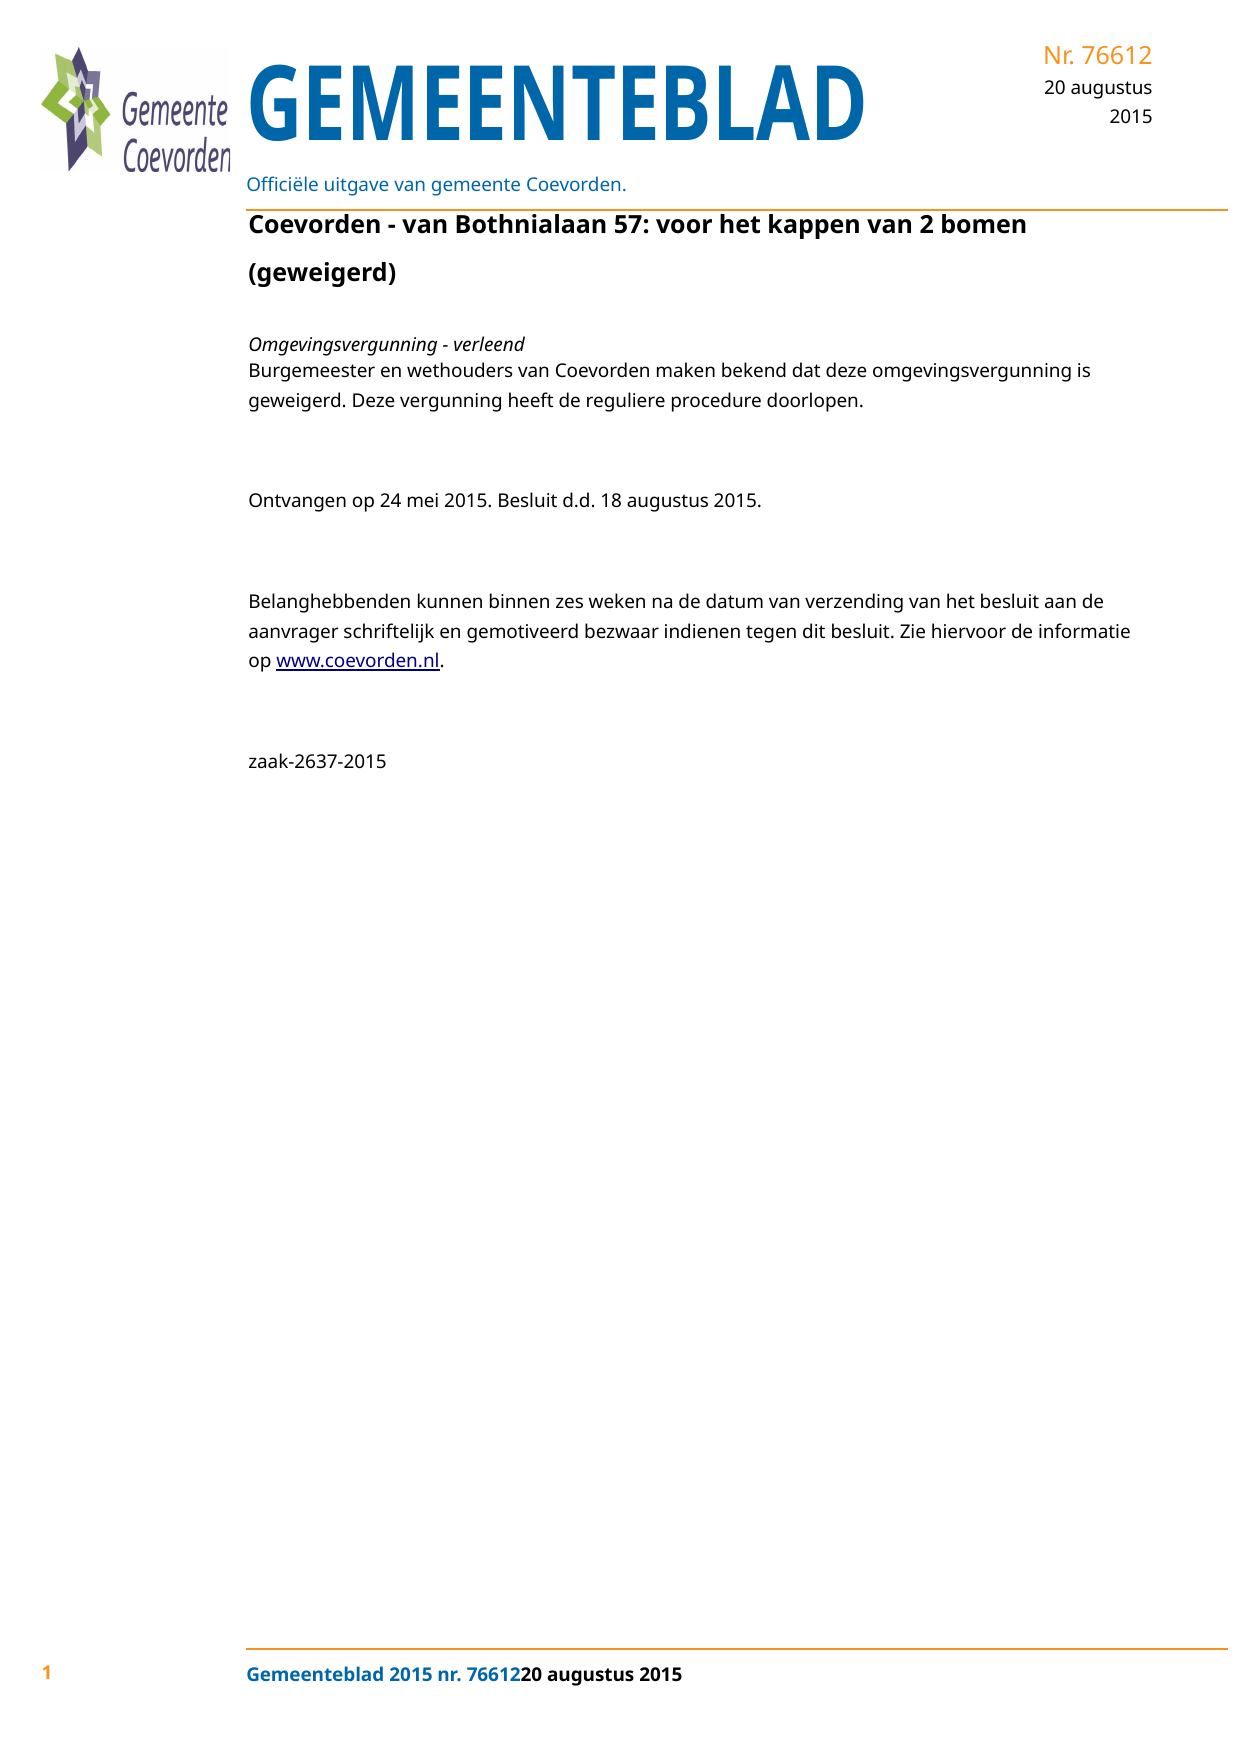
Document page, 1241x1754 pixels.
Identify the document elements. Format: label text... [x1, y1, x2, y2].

text Coevorden - van Bothnialaan 57: voor het kappen van 2 bomen (geweigerd) [248, 211, 1152, 288]
text Burgemeester en wethouders van Coevorden maken bekend dat deze omgevingsvergunning is geweigerd. Deze vergunning heeft de reguliere procedure doorlopen. [248, 357, 1152, 412]
text Ontvangen op 24 mei 2015. Besluit d.d. 18 augustus 2015. [248, 488, 1152, 513]
picture [41, 47, 231, 172]
text Omgevingsvergunning - verleend [248, 331, 1152, 357]
text zaak-2637-2015 [248, 748, 1152, 774]
text Belanghebbenden kunnen binnen zes weken na de datum van verzending van het besluit aan de aanvrager schriftelijk en gemotiveerd bezwaar indienen tegen dit besluit. Zie hiervoor de informatie op www.coevorden.nl. [248, 588, 1152, 673]
